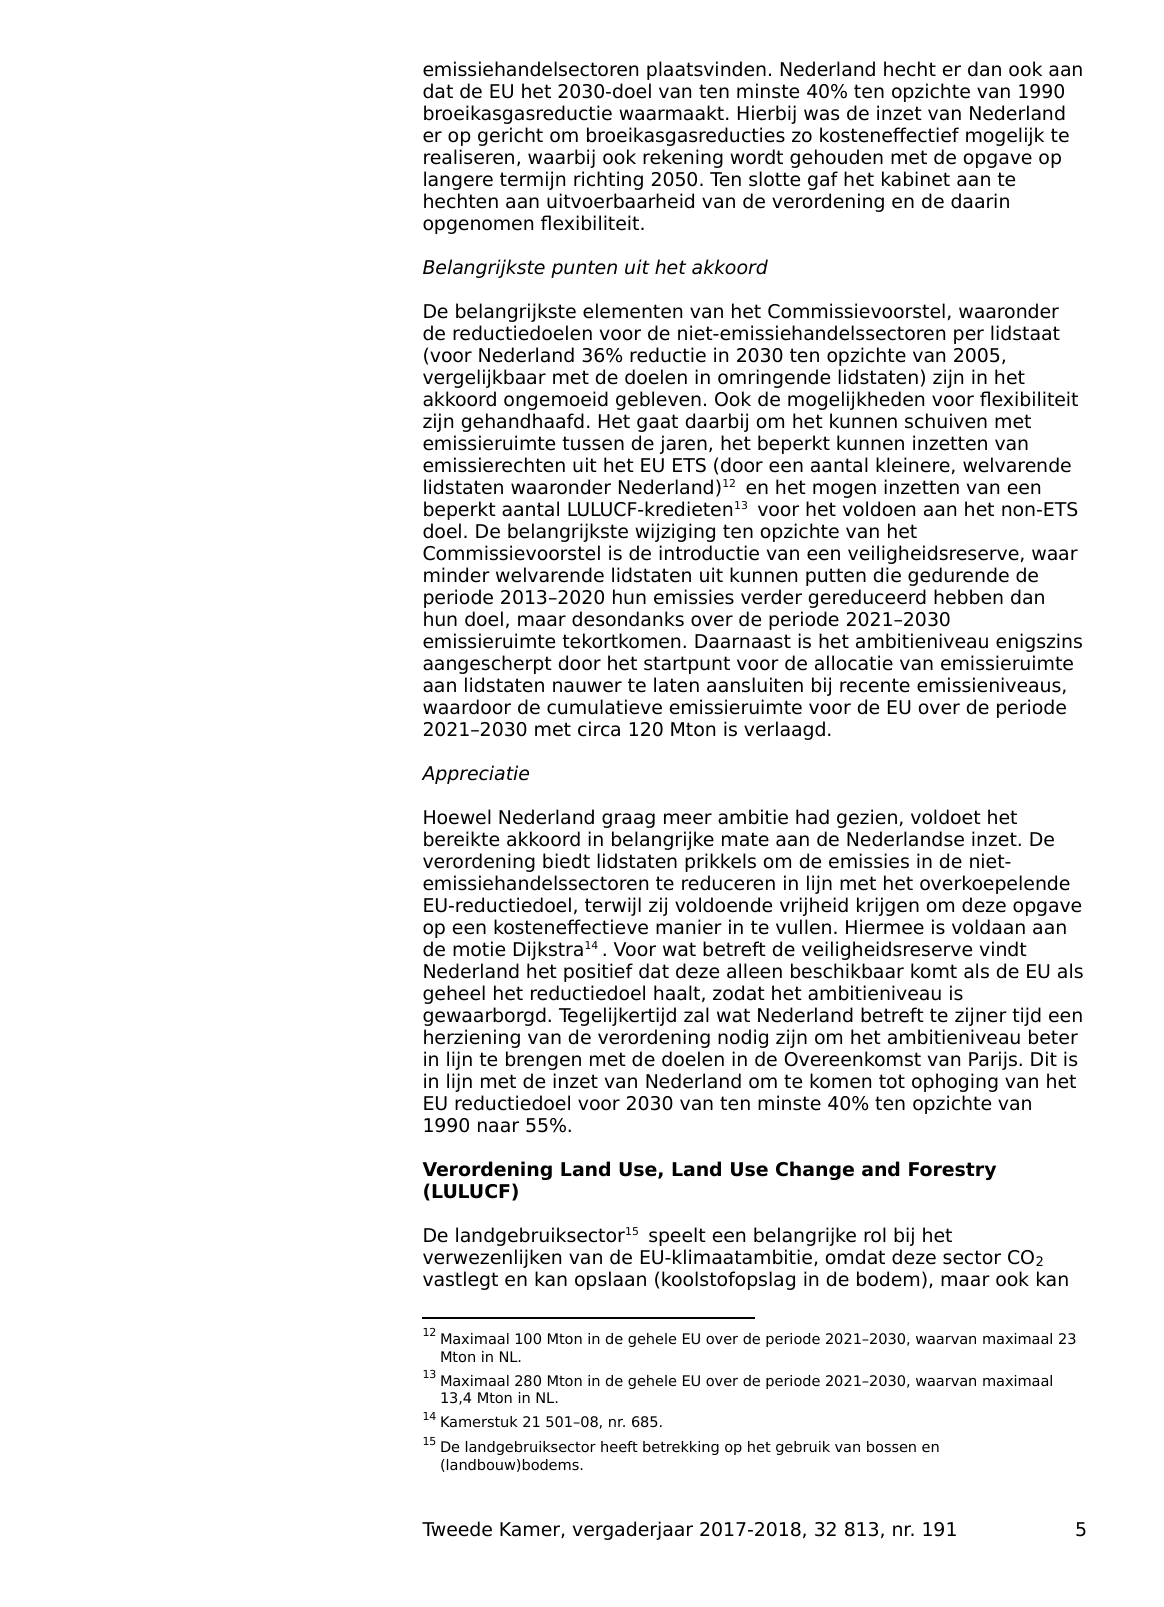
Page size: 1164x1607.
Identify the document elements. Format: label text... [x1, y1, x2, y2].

text De landgebruiksector heeft betrekking op het gebruik van bossen en (landbouw)bodems. [422, 1435, 1087, 1474]
subtitle Verordening Land Use, Land Use Change and Forestry (LULUCF) [422, 1159, 1087, 1203]
text emissiehandelsectoren plaatsvinden. Nederland hecht er dan ook aan dat de EU het 2030-doel van ten minste 40% ten opzichte van 1990 broeikasgasreductie waarmaakt. Hierbij was de inzet van Nederland er op gericht om broeikasgasreducties zo kosteneffectief mogelijk te realiseren, waarbij ook rekening wordt gehouden met de opgave op langere termijn richting 2050. Ten slotte gaf het kabinet aan te hechten aan uitvoerbaarheid van de verordening en de daarin opgenomen flexibiliteit. [422, 59, 1087, 235]
text De landgebruiksector speelt een belangrijke rol bij het verwezenlijken van de EU-klimaatambitie, omdat deze sector CO2 vastlegt en kan opslaan (koolstofopslag in de bodem), maar ook kan [422, 1225, 1087, 1291]
subtitle Appreciatie [422, 763, 1087, 785]
text Maximaal 100 Mton in de gehele EU over de periode 2021–2030, waarvan maximaal 23 Mton in NL. [422, 1327, 1087, 1366]
text Hoewel Nederland graag meer ambitie had gezien, voldoet het bereikte akkoord in belangrijke mate aan de Nederlandse inzet. De verordening biedt lidstaten prikkels om de emissies in de niet-emissiehandelssectoren te reduceren in lijn met het overkoepelende EU-reductiedoel, terwijl zij voldoende vrijheid krijgen om deze opgave op een kosteneffectieve manier in te vullen. Hiermee is voldaan aan de motie Dijkstra. Voor wat betreft de veiligheidsreserve vindt Nederland het positief dat deze alleen beschikbaar komt als de EU als geheel het reductiedoel haalt, zodat het ambitieniveau is gewaarborgd. Tegelijkertijd zal wat Nederland betreft te zijner tijd een herziening van de verordening nodig zijn om het ambitieniveau beter in lijn te brengen met de doelen in de Overeenkomst van Parijs. Dit is in lijn met de inzet van Nederland om te komen tot ophoging van het EU reductiedoel voor 2030 van ten minste 40% ten opzichte van 1990 naar 55%. [422, 807, 1087, 1137]
text Maximaal 280 Mton in de gehele EU over de periode 2021–2030, waarvan maximaal 13,4 Mton in NL. [422, 1368, 1087, 1407]
text De belangrijkste elementen van het Commissievoorstel, waaronder de reductiedoelen voor de niet-emissiehandelssectoren per lidstaat (voor Nederland 36% reductie in 2030 ten opzichte van 2005, vergelijkbaar met de doelen in omringende lidstaten) zijn in het akkoord ongemoeid gebleven. Ook de mogelijkheden voor flexibiliteit zijn gehandhaafd. Het gaat daarbij om het kunnen schuiven met emissieruimte tussen de jaren, het beperkt kunnen inzetten van emissierechten uit het EU ETS (door een aantal kleinere, welvarende lidstaten waaronder Nederland) en het mogen inzetten van een beperkt aantal LULUCF-kredieten voor het voldoen aan het non-ETS doel. De belangrijkste wijziging ten opzichte van het Commissievoorstel is de introductie van een veiligheidsreserve, waar minder welvarende lidstaten uit kunnen putten die gedurende de periode 2013–2020 hun emissies verder gereduceerd hebben dan hun doel, maar desondanks over de periode 2021–2030 emissieruimte tekortkomen. Daarnaast is het ambitieniveau enigszins aangescherpt door het startpunt voor de allocatie van emissieruimte aan lidstaten nauwer te laten aansluiten bij recente emissieniveaus, waardoor de cumulatieve emissieruimte voor de EU over de periode 2021–2030 met circa 120 Mton is verlaagd. [422, 301, 1087, 741]
subtitle Belangrijkste punten uit het akkoord [422, 257, 1087, 279]
text Kamerstuk 21 501–08, nr. 685. [422, 1410, 1087, 1432]
